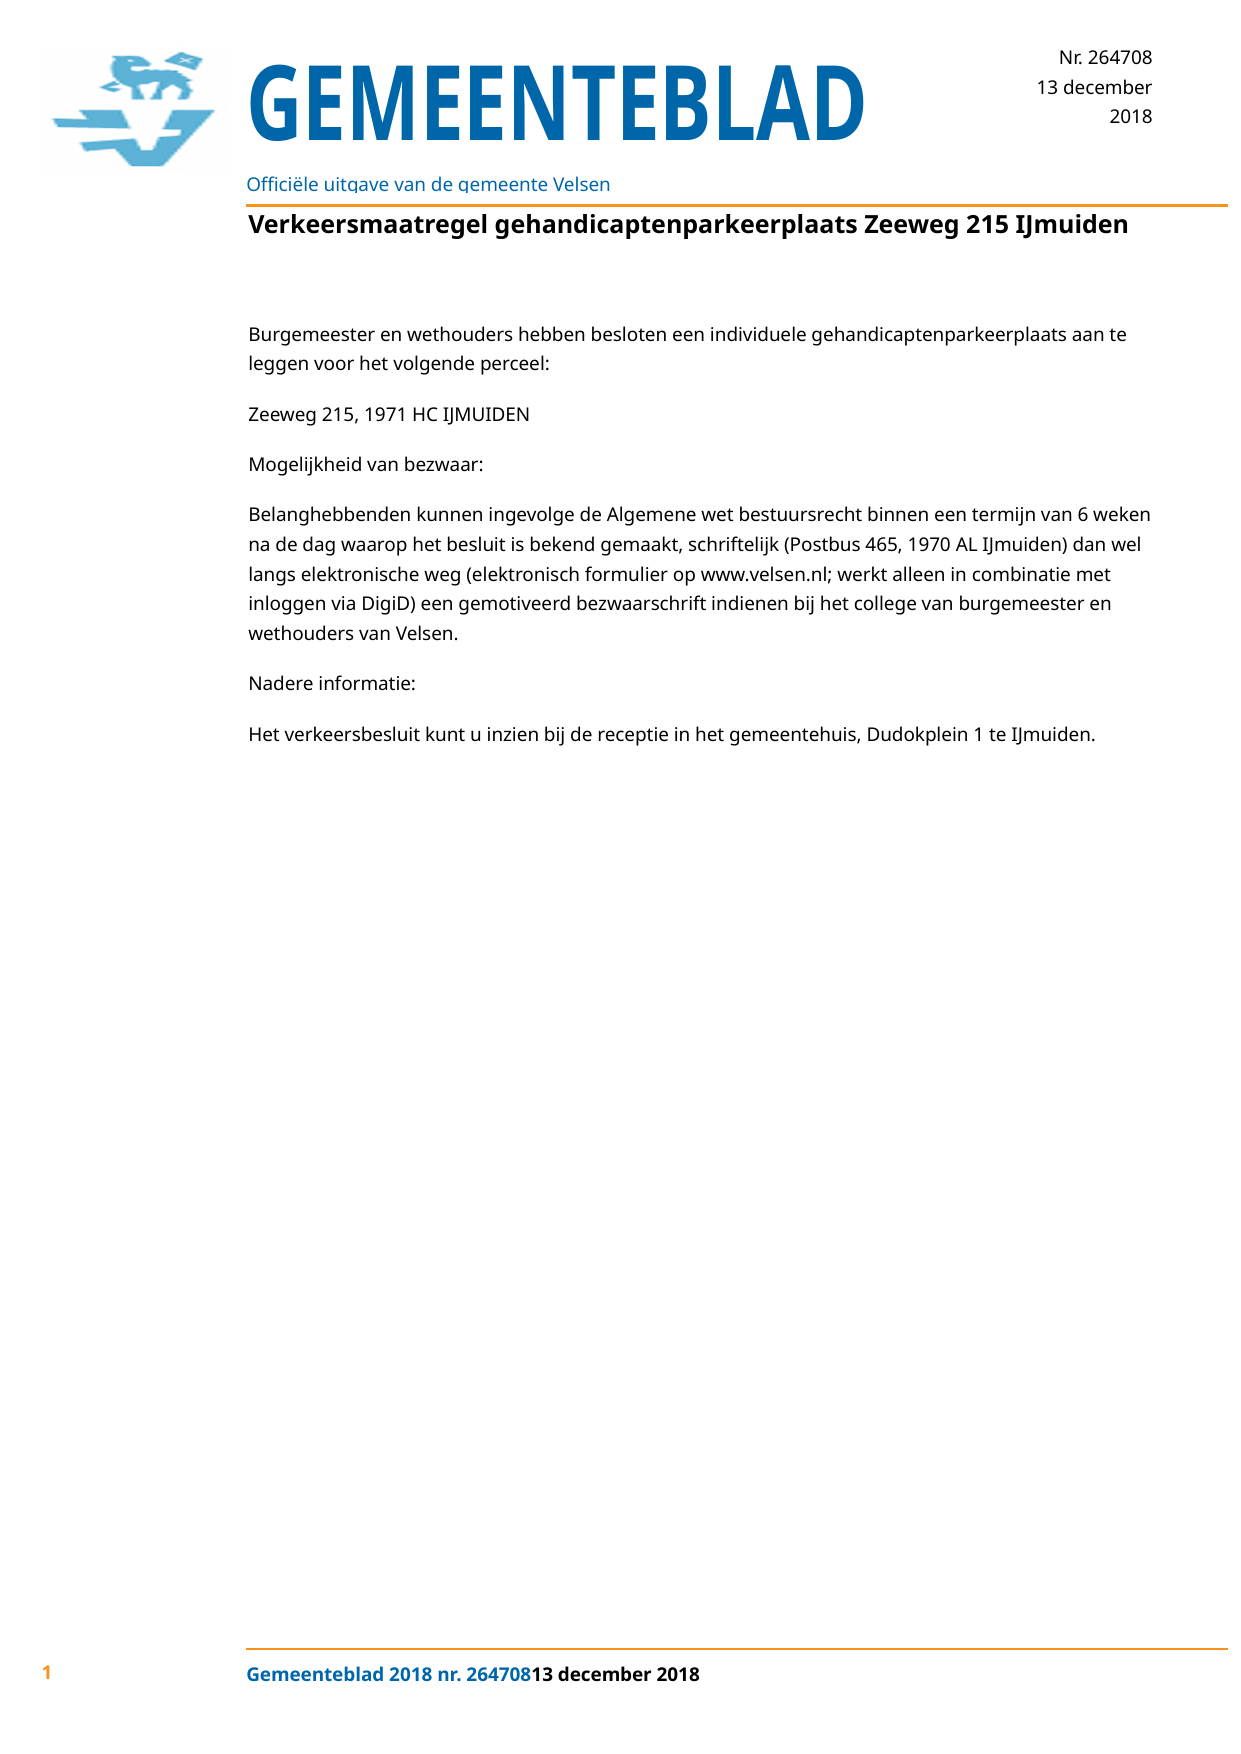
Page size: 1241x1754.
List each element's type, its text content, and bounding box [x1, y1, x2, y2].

text Nadere informatie: [248, 670, 1152, 696]
text Het verkeersbesluit kunt u inzien bij de receptie in het gemeentehuis, Dudokplein 1 te IJmuiden. [248, 721, 1152, 746]
text Belanghebbenden kunnen ingevolge de Algemene wet bestuursrecht binnen een termijn van 6 weken na de dag waarop het besluit is bekend gemaakt, schriftelijk (Postbus 465, 1970 AL IJmuiden) dan wel langs elektronische weg (elektronisch formulier op www.velsen.nl; werkt alleen in combinatie met inloggen via DigiD) een gemotiveerd bezwaarschrift indienen bij het college van burgemeester en wethouders van Velsen. [248, 502, 1152, 646]
picture [41, 47, 231, 172]
text Mogelijkheid van bezwaar: [248, 451, 1152, 477]
text Verkeersmaatregel gehandicaptenparkeerplaats Zeeweg 215 IJmuiden [248, 207, 1152, 241]
text Burgemeester en wethouders hebben besloten een individuele gehandicaptenparkeerplaats aan te leggen voor het volgende perceel: [248, 321, 1152, 376]
text Zeeweg 215, 1971 HC IJMUIDEN [248, 401, 1152, 426]
